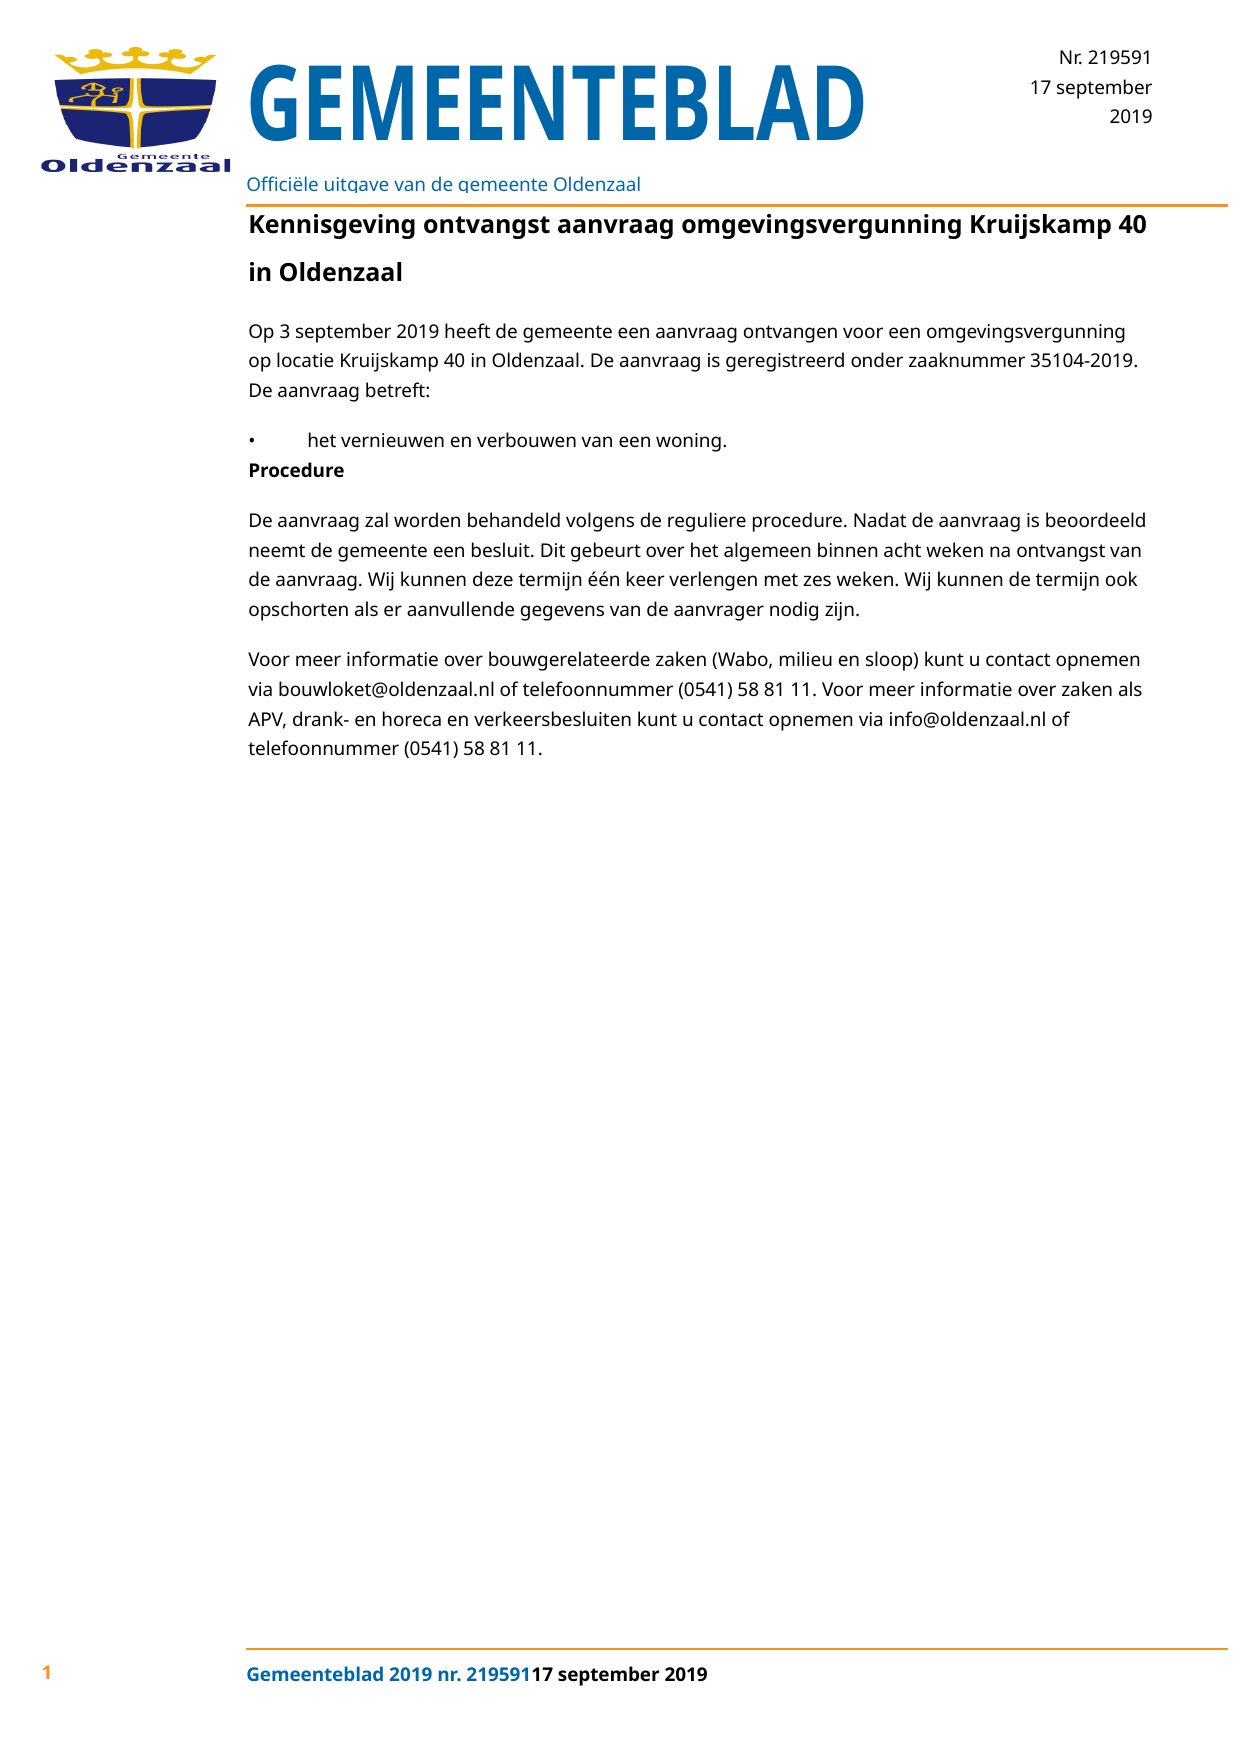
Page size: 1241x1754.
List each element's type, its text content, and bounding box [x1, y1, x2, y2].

text Op 3 september 2019 heeft de gemeente een aanvraag ontvangen voor een omgevingsvergunning op locatie Kruijskamp 40 in Oldenzaal. De aanvraag is geregistreerd onder zaaknummer 35104-2019. De aanvraag betreft: [248, 318, 1152, 403]
text De aanvraag zal worden behandeld volgens de reguliere procedure. Nadat de aanvraag is beoordeeld neemt de gemeente een besluit. Dit gebeurt over het algemeen binnen acht weken na ontvangst van de aanvraag. Wij kunnen deze termijn één keer verlengen met zes weken. Wij kunnen de termijn ook opschorten als er aanvullende gegevens van de aanvrager nodig zijn. [248, 507, 1152, 622]
picture [41, 47, 231, 172]
text Procedure [248, 457, 1152, 483]
list het vernieuwen en verbouwen van een woning. [248, 427, 1152, 453]
text Voor meer informatie over bouwgerelateerde zaken (Wabo, milieu en sloop) kunt u contact opnemen via bouwloket@oldenzaal.nl of telefoonnummer (0541) 58 81 11. Voor meer informatie over zaken als APV, drank- en horeca en verkeersbesluiten kunt u contact opnemen via info@oldenzaal.nl of telefoonnummer (0541) 58 81 11. [248, 647, 1152, 761]
text Kennisgeving ontvangst aanvraag omgevingsvergunning Kruijskamp 40 in Oldenzaal [248, 207, 1152, 288]
